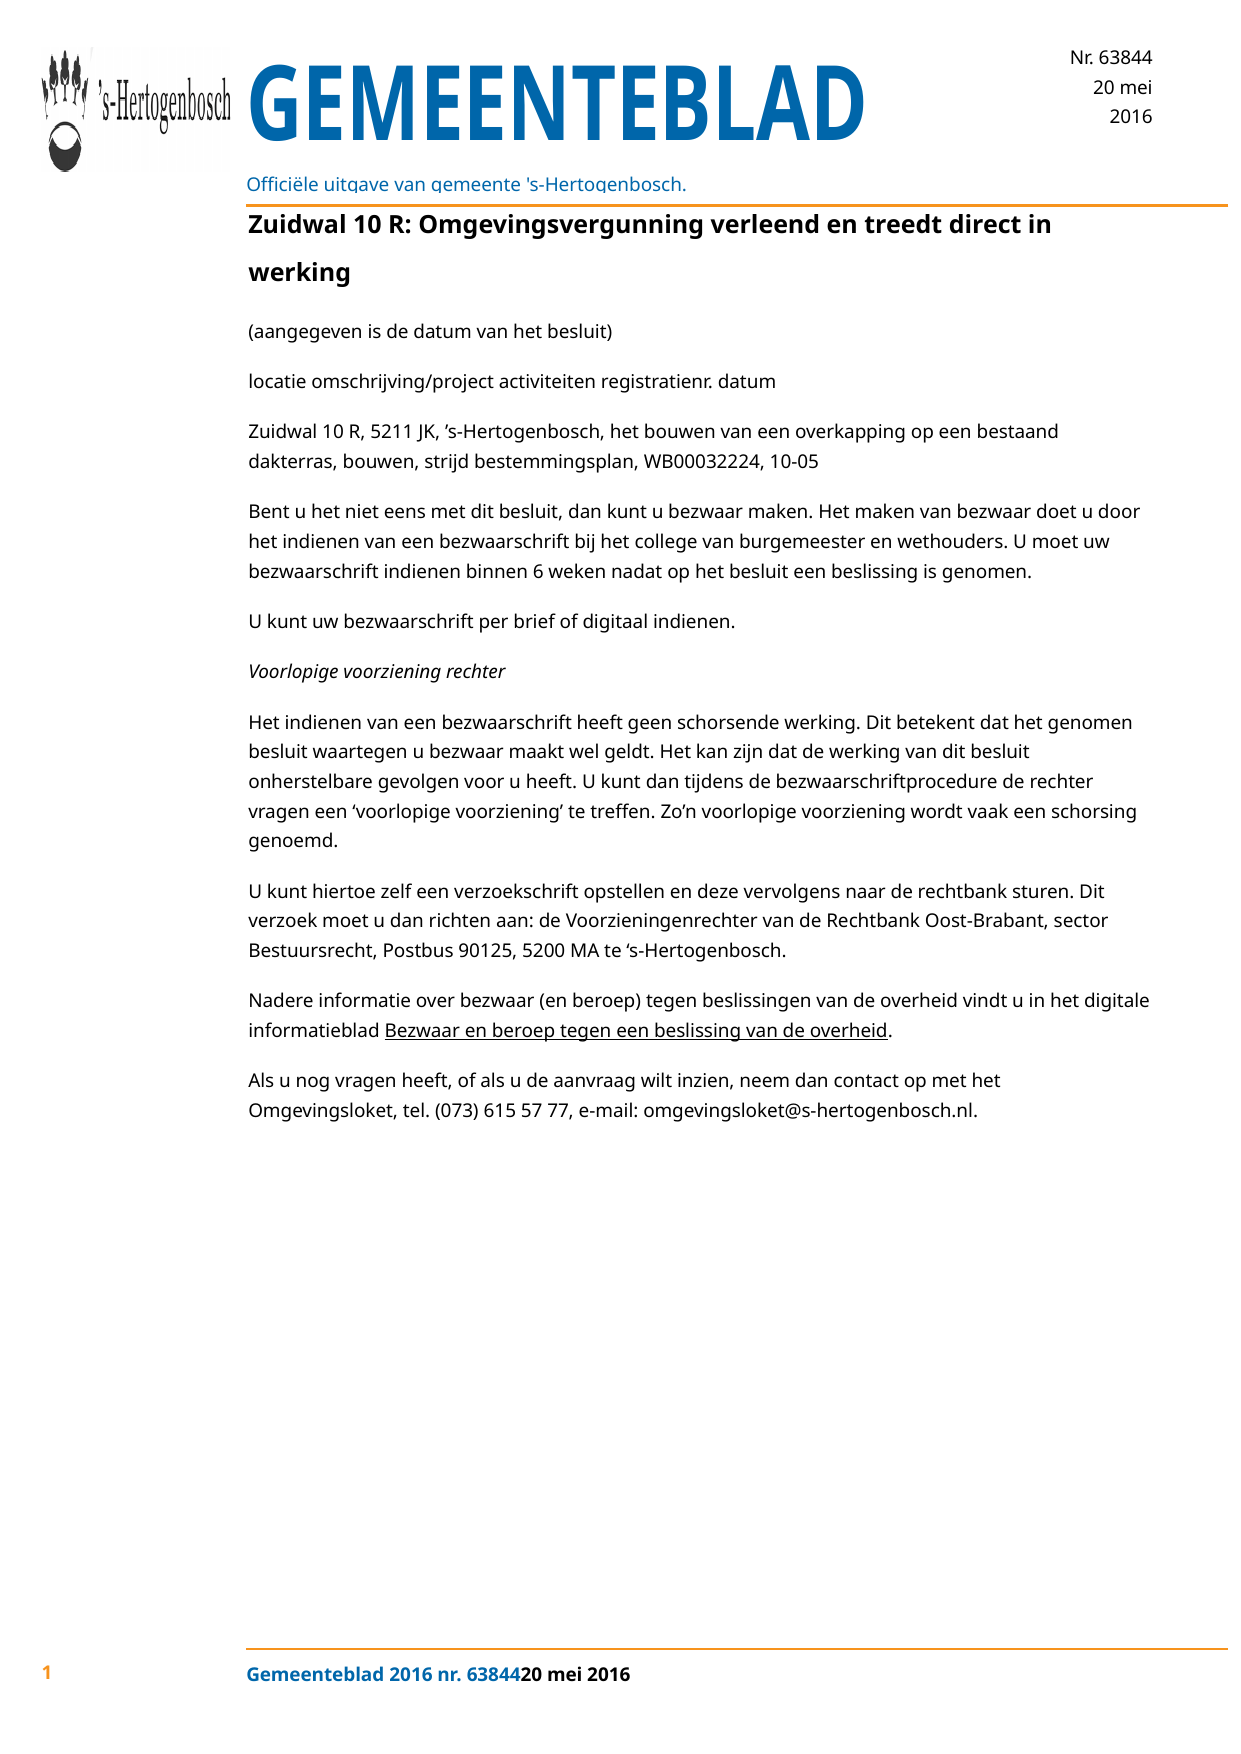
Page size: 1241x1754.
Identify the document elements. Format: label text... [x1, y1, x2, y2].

text Als u nog vragen heeft, of als u de aanvraag wilt inzien, neem dan contact op met het Omgevingsloket, tel. (073) 615 57 77, e-mail: omgevingsloket@s-hertogenbosch.nl. [248, 1067, 1152, 1123]
text Bent u het niet eens met dit besluit, dan kunt u bezwaar maken. Het maken van bezwaar doet u door het indienen van een bezwaarschrift bij het college van burgemeester en wethouders. U moet uw bezwaarschrift indienen binnen 6 weken nadat op het besluit een beslissing is genomen. [248, 499, 1152, 584]
text U kunt uw bezwaarschrift per brief of digitaal indienen. [248, 608, 1152, 634]
text locatie omschrijving/project activiteiten registratienr. datum [248, 368, 1152, 394]
text Zuidwal 10 R: Omgevingsvergunning verleend en treedt direct in werking [248, 207, 1152, 288]
picture [41, 47, 231, 172]
text (aangegeven is de datum van het besluit) [248, 318, 1152, 344]
text U kunt hiertoe zelf een verzoekschrift opstellen en deze vervolgens naar de rechtbank sturen. Dit verzoek moet u dan richten aan: de Voorzieningenrechter van de Rechtbank Oost-Brabant, sector Bestuursrecht, Postbus 90125, 5200 MA te ‘s-Hertogenbosch. [248, 878, 1152, 963]
text Nadere informatie over bezwaar (en beroep) tegen beslissingen van de overheid vindt u in het digitale informatieblad Bezwaar en beroep tegen een beslissing van de overheid. [248, 987, 1152, 1043]
text Voorlopige voorziening rechter [248, 659, 1152, 684]
text Het indienen van een bezwaarschrift heeft geen schorsende werking. Dit betekent dat het genomen besluit waartegen u bezwaar maakt wel geldt. Het kan zijn dat de werking van dit besluit onherstelbare gevolgen voor u heeft. U kunt dan tijdens de bezwaarschriftprocedure de rechter vragen een ‘voorlopige voorziening’ te treffen. Zo’n voorlopige voorziening wordt vaak een schorsing genoemd. [248, 709, 1152, 853]
text Zuidwal 10 R, 5211 JK, ’s-Hertogenbosch, het bouwen van een overkapping op een bestaand dakterras, bouwen, strijd bestemmingsplan, WB00032224, 10-05 [248, 419, 1152, 474]
